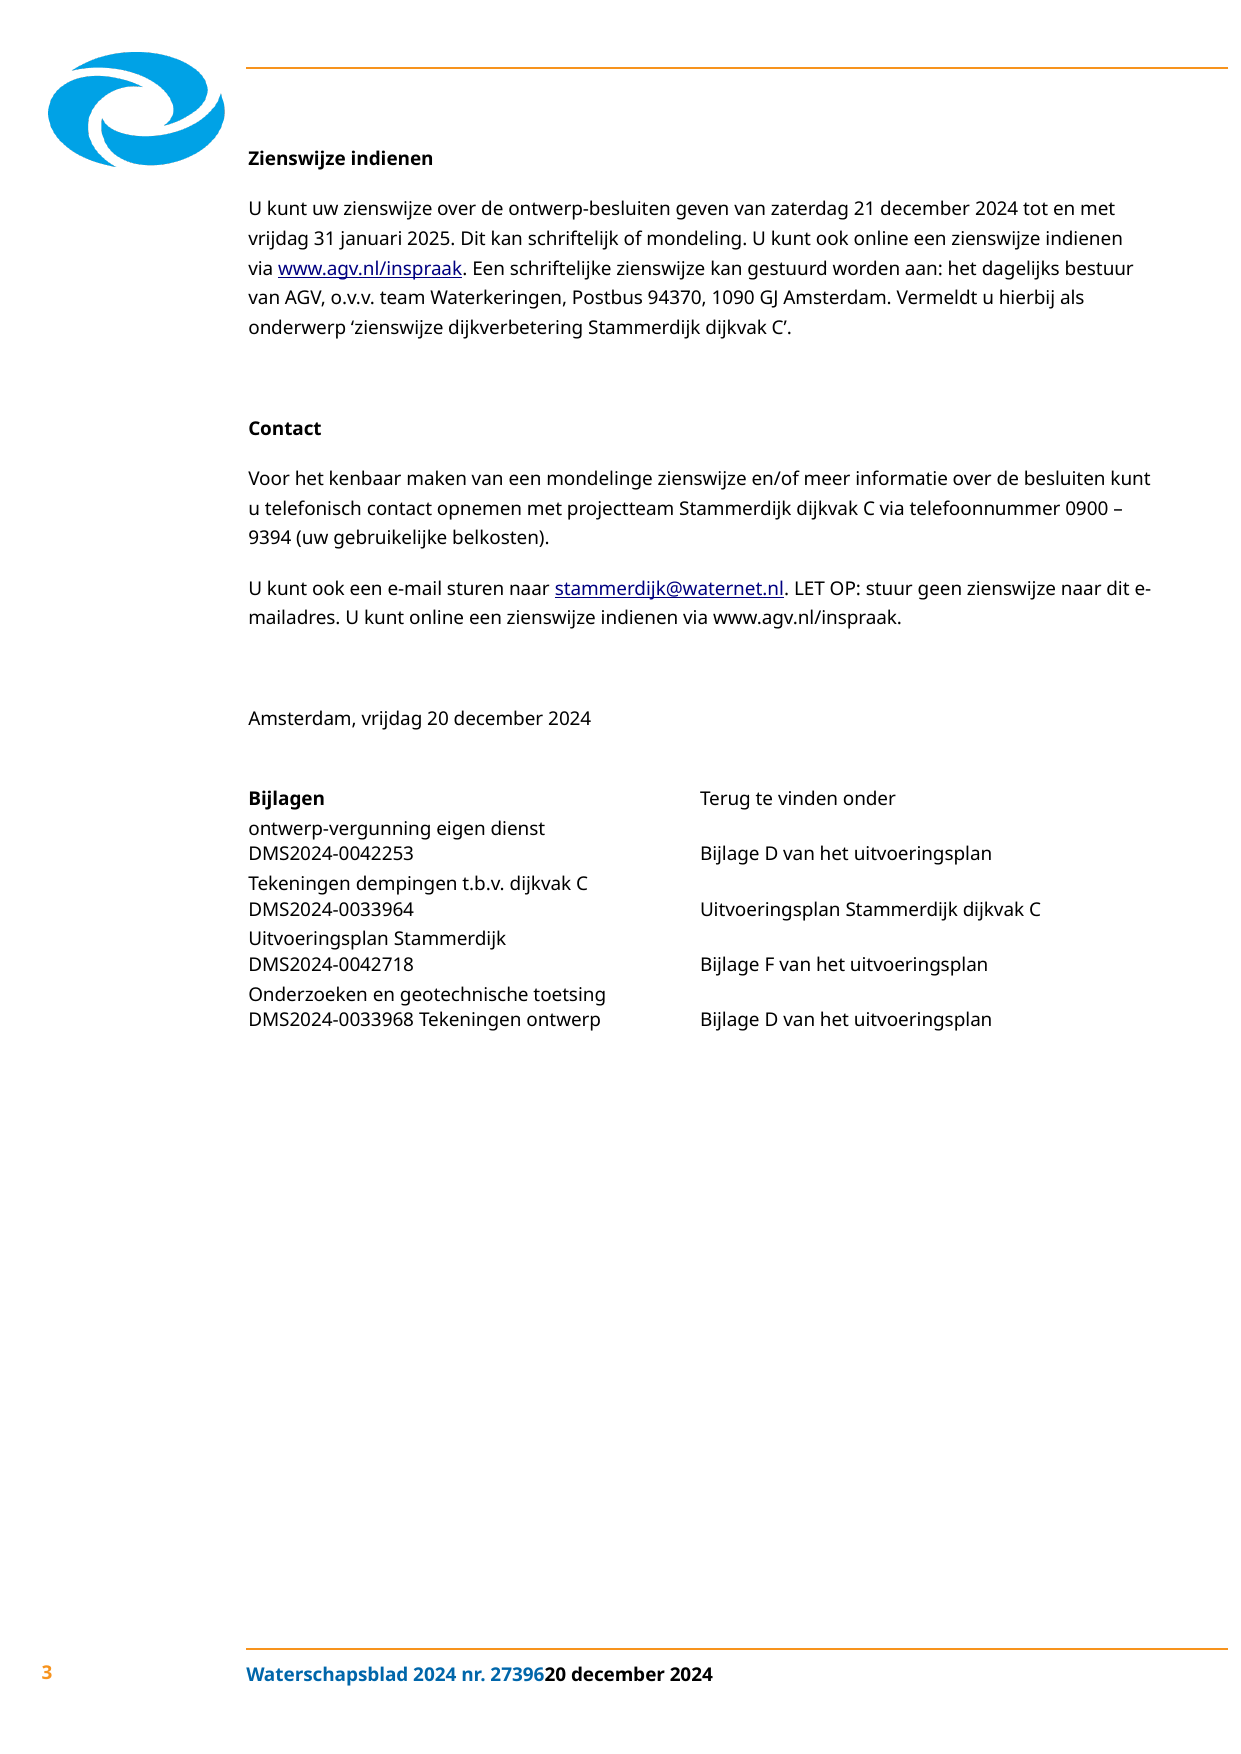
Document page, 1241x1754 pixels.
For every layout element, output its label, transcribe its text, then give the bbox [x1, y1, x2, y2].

table_header Bijlagen ontwerp-vergunning eigen dienst [248, 785, 700, 841]
picture [41, 47, 231, 172]
table_cell DMS2024-0042253 Tekeningen dempingen t.b.v. dijkvak C [248, 841, 700, 896]
text U kunt ook een e-mail sturen naar stammerdijk@waternet.nl. LET OP: stuur geen zienswijze naar dit e-mailadres. U kunt online een zienswijze indienen via www.agv.nl/inspraak. [248, 575, 1152, 630]
text Voor het kenbaar maken van een mondelinge zienswijze en/of meer informatie over de besluiten kunt u telefonisch contact opnemen met projectteam Stammerdijk dijkvak C via telefoonnummer 0900 – 9394 (uw gebruikelijke belkosten). [248, 465, 1152, 550]
table_cell Uitvoeringsplan Stammerdijk dijkvak C [700, 896, 1152, 951]
table_cell Bijlage D van het uitvoeringsplan [700, 841, 1152, 896]
table_header Terug te vinden onder [700, 785, 1152, 841]
table_cell DMS2024-0033964 Uitvoeringsplan Stammerdijk [248, 896, 700, 951]
table_cell DMS2024-0033968 Tekeningen ontwerp [248, 1007, 700, 1032]
text Contact [248, 415, 1152, 441]
text Amsterdam, vrijdag 20 december 2024 [248, 705, 1152, 731]
table_cell DMS2024-0042718 Onderzoeken en geotechnische toetsing [248, 951, 700, 1007]
table_cell Bijlage D van het uitvoeringsplan [700, 1007, 1152, 1032]
text Zienswijze indienen [248, 145, 1152, 171]
table_cell Bijlage F van het uitvoeringsplan [700, 951, 1152, 1007]
text U kunt uw zienswijze over de ontwerp-besluiten geven van zaterdag 21 december 2024 tot en met vrijdag 31 januari 2025. Dit kan schriftelijk of mondeling. U kunt ook online een zienswijze indienen via www.agv.nl/inspraak. Een schriftelijke zienswijze kan gestuurd worden aan: het dagelijks bestuur van AGV, o.v.v. team Waterkeringen, Postbus 94370, 1090 GJ Amsterdam. Vermeldt u hierbij als onderwerp ‘zienswijze dijkverbetering Stammerdijk dijkvak C’. [248, 196, 1152, 340]
